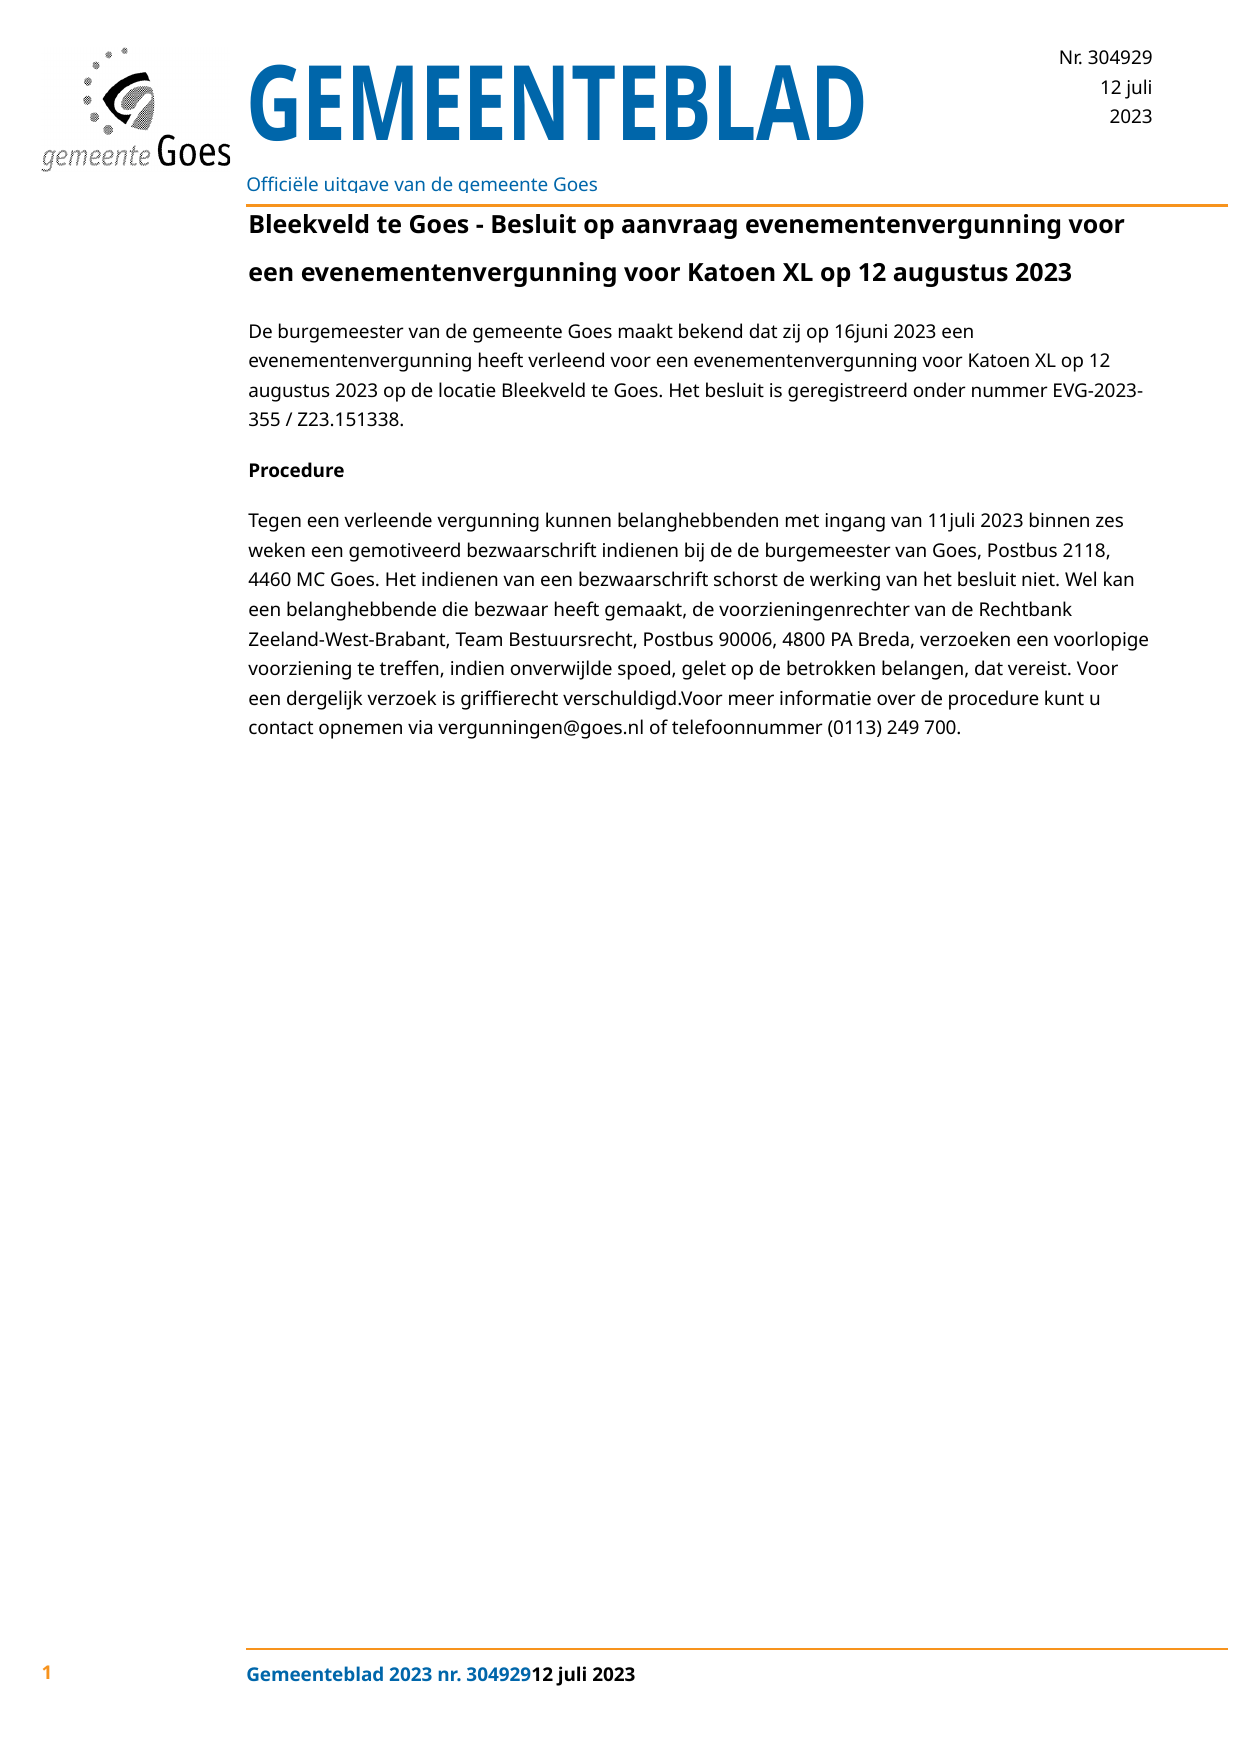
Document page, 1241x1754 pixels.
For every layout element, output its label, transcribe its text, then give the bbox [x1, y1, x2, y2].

text Bleekveld te Goes - Besluit op aanvraag evenementenvergunning voor een evenementenvergunning voor Katoen XL op 12 augustus 2023 [248, 207, 1152, 288]
text Procedure [248, 457, 1152, 483]
text De burgemeester van de gemeente Goes maakt bekend dat zij op 16juni 2023 een evenementenvergunning heeft verleend voor een evenementenvergunning voor Katoen XL op 12 augustus 2023 op de locatie Bleekveld te Goes. Het besluit is geregistreerd onder nummer EVG-2023-355 / Z23.151338. [248, 318, 1152, 432]
picture [41, 47, 231, 172]
text Tegen een verleende vergunning kunnen belanghebbenden met ingang van 11juli 2023 binnen zes weken een gemotiveerd bezwaarschrift indienen bij de de burgemeester van Goes, Postbus 2118, 4460 MC Goes. Het indienen van een bezwaarschrift schorst de werking van het besluit niet. Wel kan een belanghebbende die bezwaar heeft gemaakt, de voorzieningenrechter van de Rechtbank Zeeland-West-Brabant, Team Bestuursrecht, Postbus 90006, 4800 PA Breda, verzoeken een voorlopige voorziening te treffen, indien onverwijlde spoed, gelet op de betrokken belangen, dat vereist. Voor een dergelijk verzoek is griffierecht verschuldigd.Voor meer informatie over de procedure kunt u contact opnemen via vergunningen@goes.nl of telefoonnummer (0113) 249 700. [248, 507, 1152, 740]
